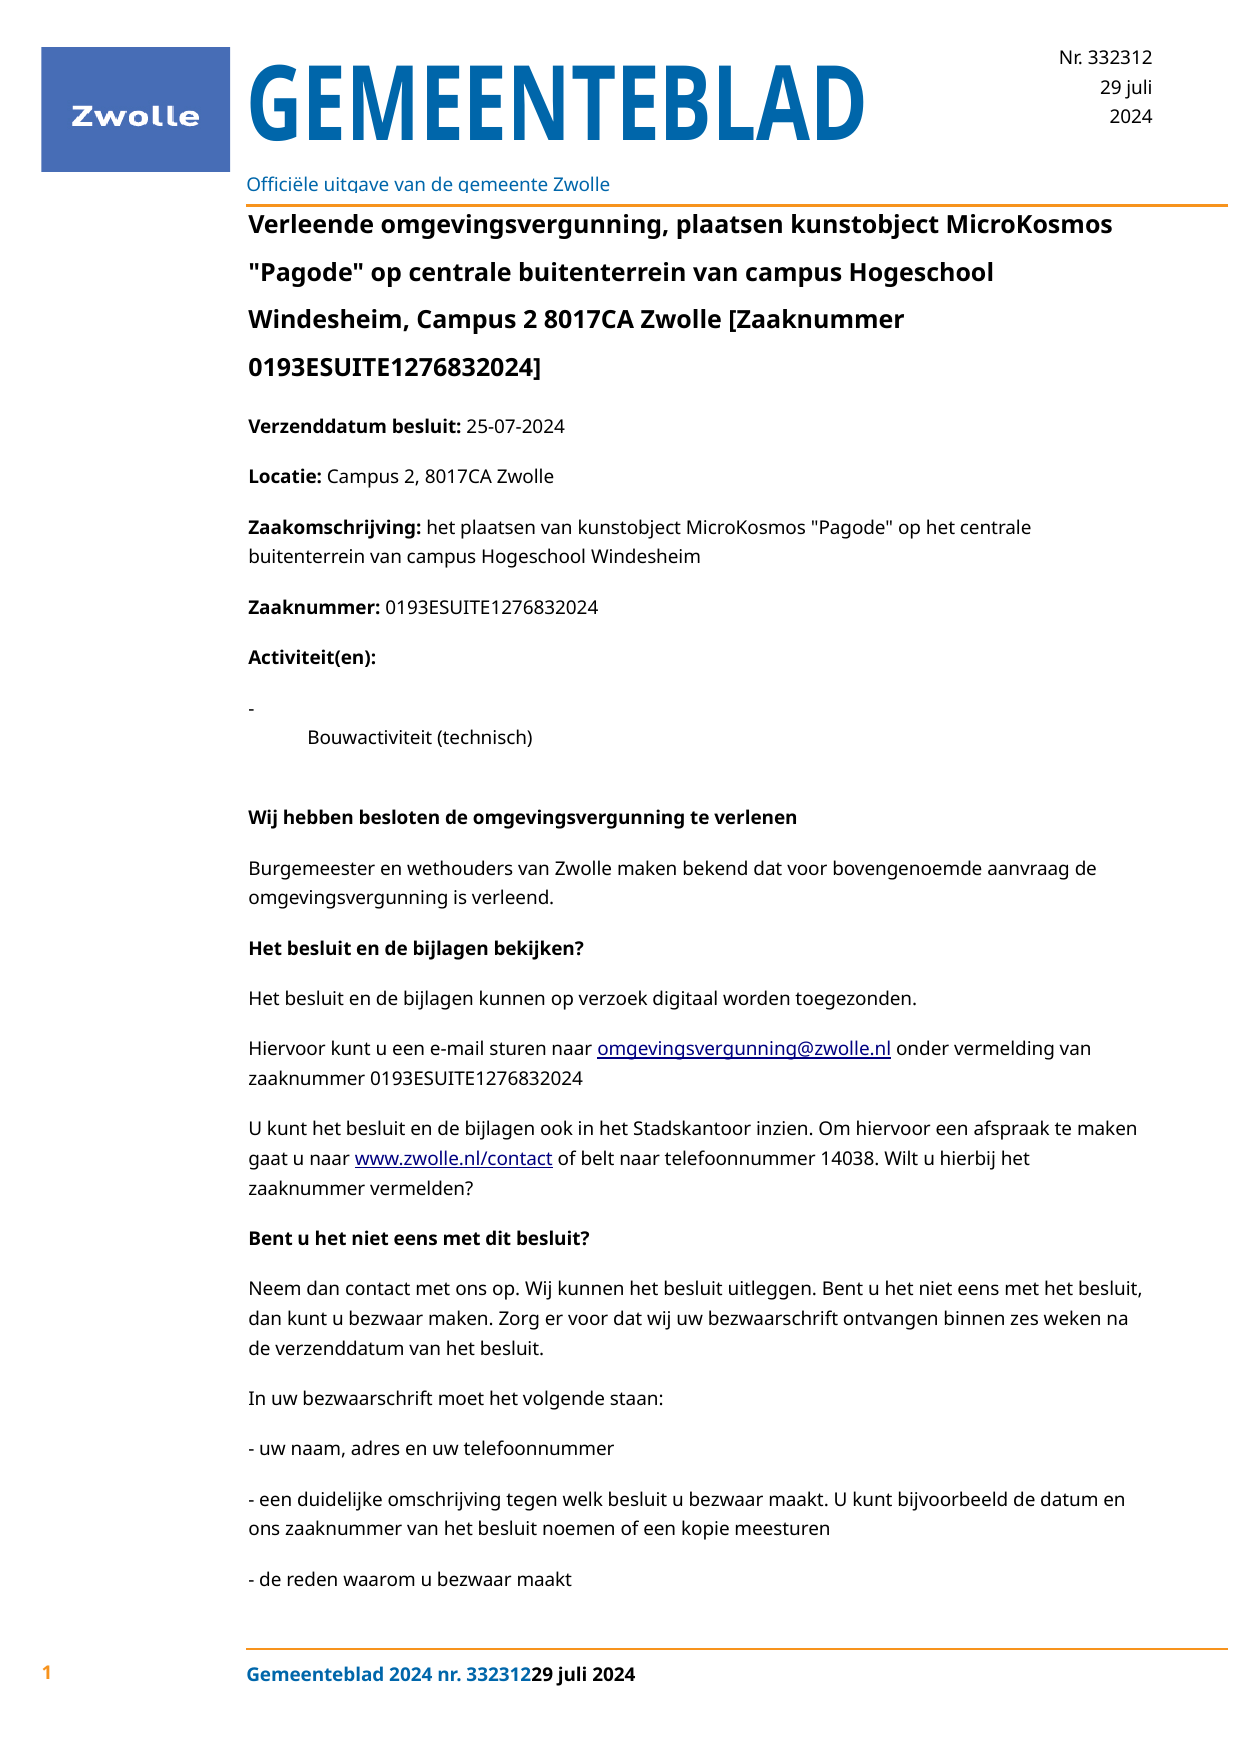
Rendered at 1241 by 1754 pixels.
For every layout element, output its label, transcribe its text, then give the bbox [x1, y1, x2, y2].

text Het besluit en de bijlagen bekijken? [248, 935, 1152, 961]
text - uw naam, adres en uw telefoonnummer [248, 1436, 1152, 1461]
text - een duidelijke omschrijving tegen welk besluit u bezwaar maakt. U kunt bijvoorbeeld de datum en ons zaaknummer van het besluit noemen of een kopie meesturen [248, 1486, 1152, 1541]
picture [41, 47, 231, 172]
text Locatie: Campus 2, 8017CA Zwolle [248, 463, 1152, 489]
text Verleende omgevingsvergunning, plaatsen kunstobject MicroKosmos "Pagode" op centrale buitenterrein van campus Hogeschool Windesheim, Campus 2 8017CA Zwolle [Zaaknummer 0193ESUITE1276832024] [248, 207, 1152, 384]
text Neem dan contact met ons op. Wij kunnen het besluit uitleggen. Bent u het niet eens met het besluit, dan kunt u bezwaar maken. Zorg er voor dat wij uw bezwaarschrift ontvangen binnen zes weken na de verzenddatum van het besluit. [248, 1276, 1152, 1361]
text Burgemeester en wethouders van Zwolle maken bekend dat voor bovengenoemde aanvraag de omgevingsvergunning is verleend. [248, 855, 1152, 910]
text - de reden waarom u bezwaar maakt [248, 1566, 1152, 1592]
text Hiervoor kunt u een e-mail sturen naar omgevingsvergunning@zwolle.nl onder vermelding van zaaknummer 0193ESUITE1276832024 [248, 1036, 1152, 1091]
text Zaakomschrijving: het plaatsen van kunstobject MicroKosmos "Pagode" op het centrale buitenterrein van campus Hogeschool Windesheim [248, 514, 1152, 569]
text Verzenddatum besluit: 25-07-2024 [248, 413, 1152, 439]
text Wij hebben besloten de omgevingsvergunning te verlenen [248, 804, 1152, 830]
text Bent u het niet eens met dit besluit? [248, 1225, 1152, 1251]
text Activiteit(en): [248, 644, 1152, 670]
list Bouwactiviteit (technisch) [248, 724, 1152, 750]
text Zaaknummer: 0193ESUITE1276832024 [248, 594, 1152, 620]
text U kunt het besluit en de bijlagen ook in het Stadskantoor inzien. Om hiervoor een afspraak te maken gaat u naar www.zwolle.nl/contact of belt naar telefoonnummer 14038. Wilt u hierbij het zaaknummer vermelden? [248, 1116, 1152, 1201]
text In uw bezwaarschrift moet het volgende staan: [248, 1385, 1152, 1411]
text Het besluit en de bijlagen kunnen op verzoek digitaal worden toegezonden. [248, 985, 1152, 1011]
